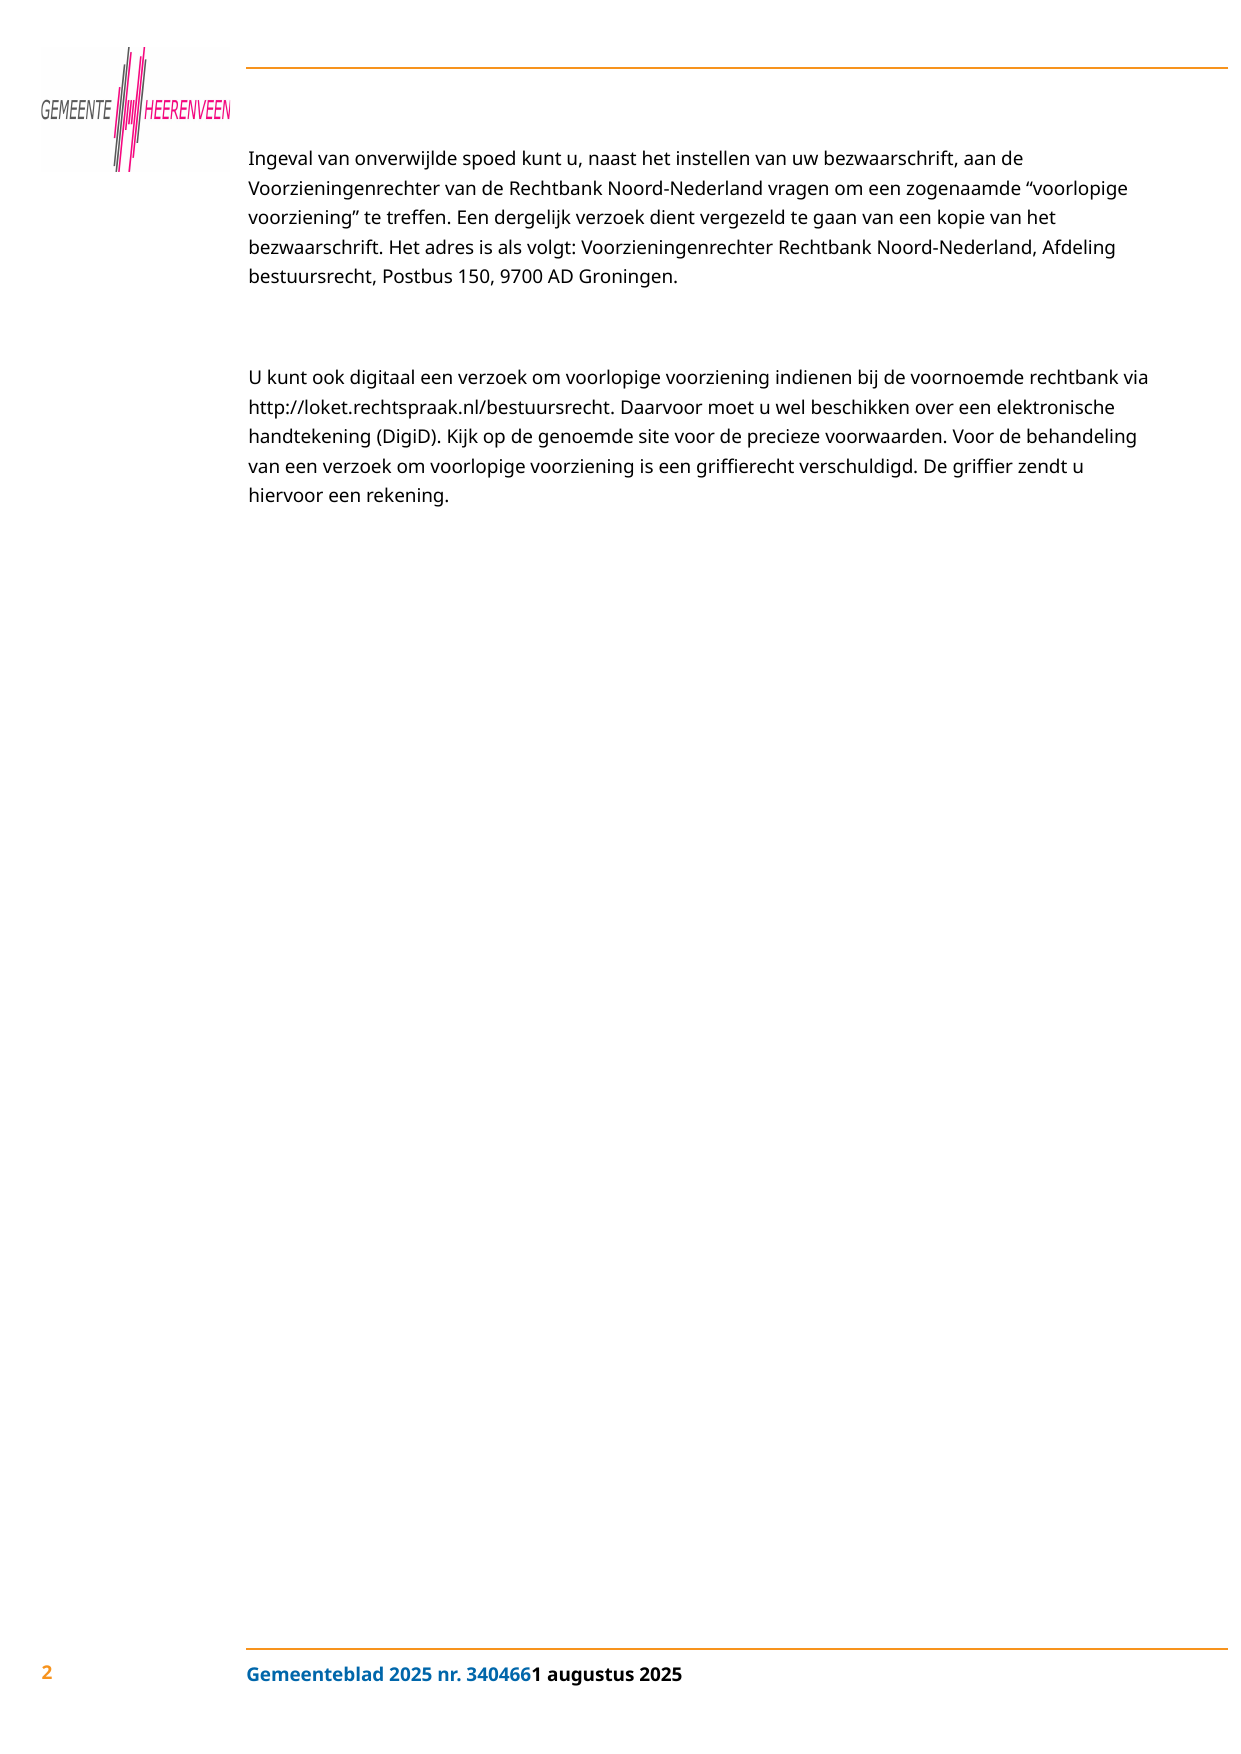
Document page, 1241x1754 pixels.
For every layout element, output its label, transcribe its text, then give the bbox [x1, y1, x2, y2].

text U kunt ook digitaal een verzoek om voorlopige voorziening indienen bij de voornoemde rechtbank via http://loket.rechtspraak.nl/bestuursrecht. Daarvoor moet u wel beschikken over een elektronische handtekening (DigiD). Kijk op de genoemde site voor de precieze voorwaarden. Voor de behandeling van een verzoek om voorlopige voorziening is een griffierecht verschuldigd. De griffier zendt u hiervoor een rekening. [248, 364, 1152, 508]
picture [41, 47, 231, 172]
text Ingeval van onverwijlde spoed kunt u, naast het instellen van uw bezwaarschrift, aan de Voorzieningenrechter van de Rechtbank Noord-Nederland vragen om een zogenaamde “voorlopige voorziening” te treffen. Een dergelijk verzoek dient vergezeld te gaan van een kopie van het bezwaarschrift. Het adres is als volgt: Voorzieningenrechter Rechtbank Noord-Nederland, Afdeling bestuursrecht, Postbus 150, 9700 AD Groningen. [248, 145, 1152, 289]
